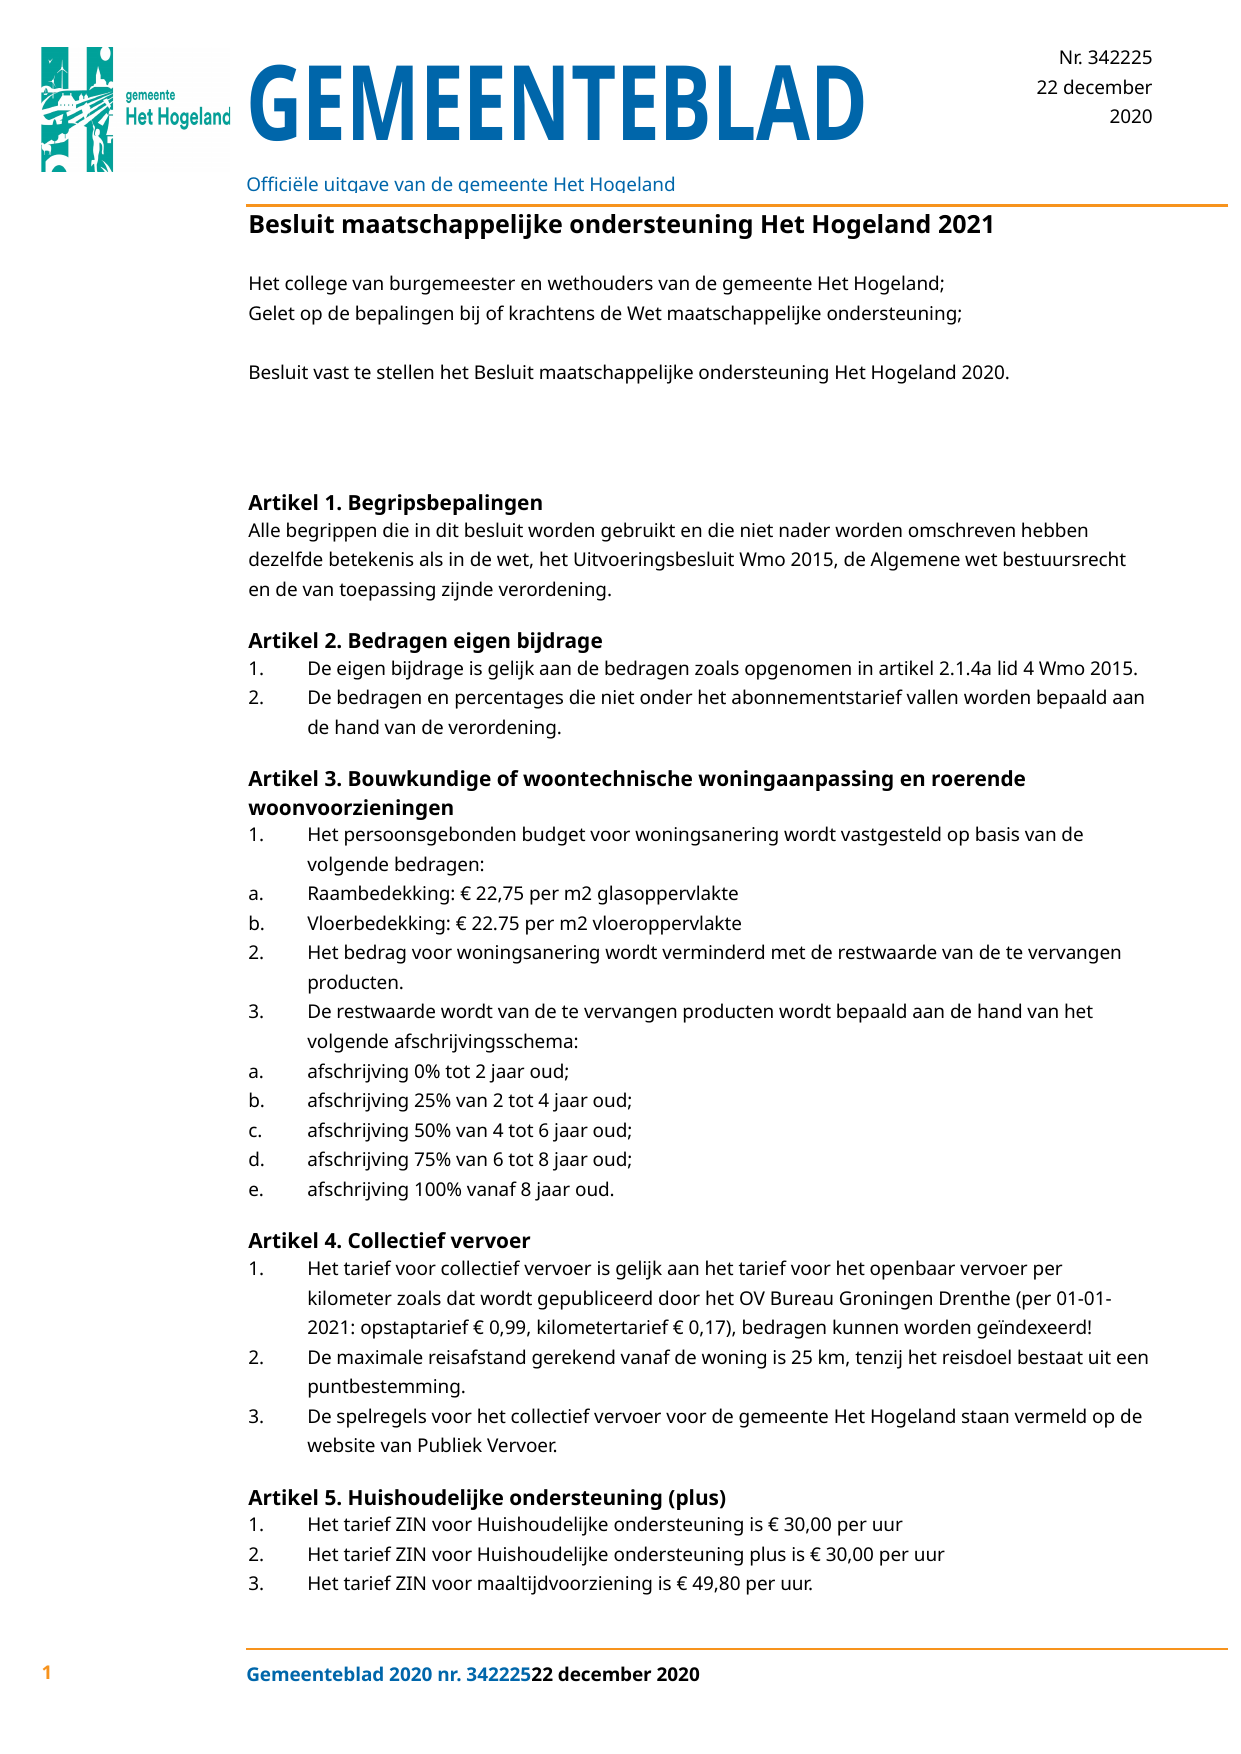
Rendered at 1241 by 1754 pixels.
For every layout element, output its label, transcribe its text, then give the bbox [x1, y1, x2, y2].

picture [41, 47, 231, 172]
list afschrijving 25% van 2 tot 4 jaar oud; [248, 1087, 1152, 1113]
list afschrijving 0% tot 2 jaar oud; [248, 1058, 1152, 1084]
text Gelet op de bepalingen bij of krachtens de Wet maatschappelijke ondersteuning; [248, 300, 1152, 326]
list Het persoonsgebonden budget voor woningsanering wordt vastgesteld op basis van de volgende bedragen: [248, 821, 1152, 877]
text Besluit vast te stellen het Besluit maatschappelijke ondersteuning Het Hogeland 2020. [248, 359, 1152, 385]
list De maximale reisafstand gerekend vanaf de woning is 25 km, tenzij het reisdoel bestaat uit een puntbestemming. [248, 1344, 1152, 1399]
text Het college van burgemeester en wethouders van de gemeente Het Hogeland; [248, 270, 1152, 296]
text Artikel 3. Bouwkundige of woontechnische woningaanpassing en roerende woonvoorzieningen [248, 764, 1152, 821]
list De spelregels voor het collectief vervoer voor de gemeente Het Hogeland staan vermeld op de website van Publiek Vervoer. [248, 1403, 1152, 1458]
list De bedragen en percentages die niet onder het abonnementstarief vallen worden bepaald aan de hand van de verordening. [248, 684, 1152, 740]
text Besluit maatschappelijke ondersteuning Het Hogeland 2021 [248, 207, 1152, 241]
text Artikel 2. Bedragen eigen bijdrage [248, 626, 1152, 655]
list afschrijving 50% van 4 tot 6 jaar oud; [248, 1117, 1152, 1143]
text Artikel 4. Collectief vervoer [248, 1227, 1152, 1255]
text Artikel 5. Huishoudelijke ondersteuning (plus) [248, 1483, 1152, 1511]
list Raambedekking: € 22,75 per m2 glasoppervlakte [248, 880, 1152, 906]
list De restwaarde wordt van de te vervangen producten wordt bepaald aan de hand van het volgende afschrijvingsschema: [248, 999, 1152, 1054]
list Het tarief ZIN voor Huishoudelijke ondersteuning plus is € 30,00 per uur [248, 1541, 1152, 1567]
list Het bedrag voor woningsanering wordt verminderd met de restwaarde van de te vervangen producten. [248, 939, 1152, 995]
list Het tarief voor collectief vervoer is gelijk aan het tarief voor het openbaar vervoer per kilometer zoals dat wordt gepubliceerd door het OV Bureau Groningen Drenthe (per 01-01-2021: opstaptarief € 0,99, kilometertarief € 0,17), bedragen kunnen worden geïndexeerd! [248, 1255, 1152, 1340]
list afschrijving 100% vanaf 8 jaar oud. [248, 1176, 1152, 1202]
list Vloerbedekking: € 22.75 per m2 vloeroppervlakte [248, 910, 1152, 936]
text Alle begrippen die in dit besluit worden gebruikt en die niet nader worden omschreven hebben dezelfde betekenis als in de wet, het Uitvoeringsbesluit Wmo 2015, de Algemene wet bestuursrecht en de van toepassing zijnde verordening. [248, 517, 1152, 602]
list afschrijving 75% van 6 tot 8 jaar oud; [248, 1147, 1152, 1172]
list Het tarief ZIN voor maaltijdvoorziening is € 49,80 per uur. [248, 1571, 1152, 1596]
list De eigen bijdrage is gelijk aan de bedragen zoals opgenomen in artikel 2.1.4a lid 4 Wmo 2015. [248, 655, 1152, 681]
text Artikel 1. Begripsbepalingen [248, 488, 1152, 517]
list Het tarief ZIN voor Huishoudelijke ondersteuning is € 30,00 per uur [248, 1511, 1152, 1537]
